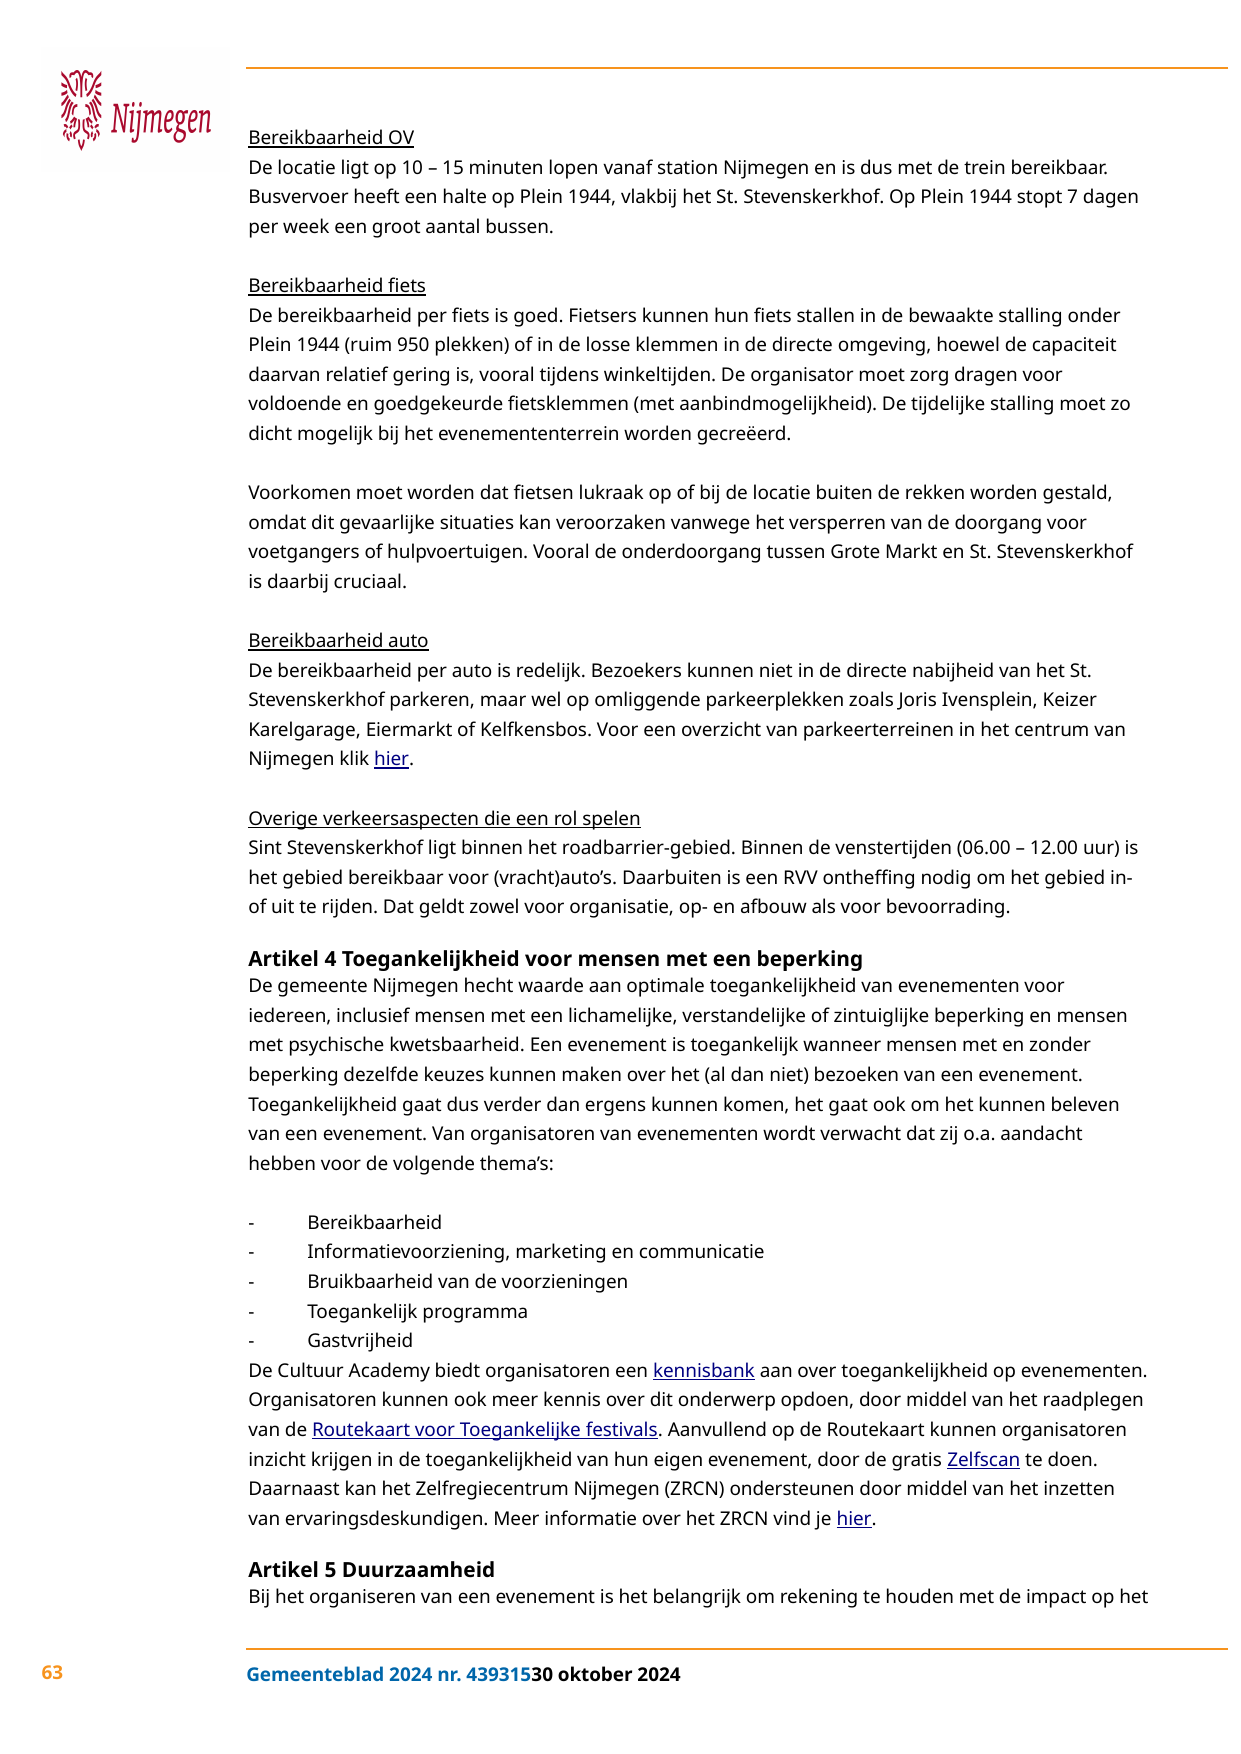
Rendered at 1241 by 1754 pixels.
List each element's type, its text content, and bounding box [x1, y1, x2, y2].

text Sint Stevenskerkhof ligt binnen het roadbarrier-gebied. Binnen de venstertijden (06.00 – 12.00 uur) is het gebied bereikbaar voor (vracht)auto’s. Daarbuiten is een RVV ontheffing nodig om het gebied in- of uit te rijden. Dat geldt zowel voor organisatie, op- en afbouw als voor bevoorrading. [248, 834, 1152, 919]
text De Cultuur Academy biedt organisatoren een kennisbank aan over toegankelijkheid op evenementen. Organisatoren kunnen ook meer kennis over dit onderwerp opdoen, door middel van het raadplegen van de Routekaart voor Toegankelijke festivals. Aanvullend op de Routekaart kunnen organisatoren inzicht krijgen in de toegankelijkheid van hun eigen evenement, door de gratis Zelfscan te doen. Daarnaast kan het Zelfregiecentrum Nijmegen (ZRCN) ondersteunen door middel van het inzetten van ervaringsdeskundigen. Meer informatie over het ZRCN vind je hier. [248, 1357, 1152, 1531]
text De gemeente Nijmegen hecht waarde aan optimale toegankelijkheid van evenementen voor iedereen, inclusief mensen met een lichamelijke, verstandelijke of zintuiglijke beperking en mensen met psychische kwetsbaarheid. Een evenement is toegankelijk wanneer mensen met en zonder beperking dezelfde keuzes kunnen maken over het (al dan niet) bezoeken van een evenement. Toegankelijkheid gaat dus verder dan ergens kunnen komen, het gaat ook om het kunnen beleven van een evenement. Van organisatoren van evenementen wordt verwacht dat zij o.a. aandacht hebben voor de volgende thema’s: [248, 972, 1152, 1176]
list Gastvrijheid [248, 1327, 1152, 1353]
text Artikel 5 Duurzaamheid [248, 1555, 1152, 1584]
text Artikel 4 Toegankelijkheid voor mensen met een beperking [248, 944, 1152, 972]
text Overige verkeersaspecten die een rol spelen [248, 805, 1152, 831]
list Bereikbaarheid [248, 1209, 1152, 1235]
text Bereikbaarheid OV [248, 124, 1152, 150]
text Bereikbaarheid fiets [248, 272, 1152, 298]
picture [41, 47, 231, 172]
text De locatie ligt op 10 – 15 minuten lopen vanaf station Nijmegen en is dus met de trein bereikbaar. Busvervoer heeft een halte op Plein 1944, vlakbij het St. Stevenskerkhof. Op Plein 1944 stopt 7 dagen per week een groot aantal bussen. [248, 154, 1152, 239]
text De bereikbaarheid per auto is redelijk. Bezoekers kunnen niet in de directe nabijheid van het St. Stevenskerkhof parkeren, maar wel op omliggende parkeerplekken zoals Joris Ivensplein, Keizer Karelgarage, Eiermarkt of Kelfkensbos. Voor een overzicht van parkeerterreinen in het centrum van Nijmegen klik hier. [248, 657, 1152, 771]
list Bruikbaarheid van de voorzieningen [248, 1268, 1152, 1294]
list Toegankelijk programma [248, 1298, 1152, 1323]
text Bereikbaarheid auto [248, 627, 1152, 653]
list Informatievoorziening, marketing en communicatie [248, 1239, 1152, 1264]
text Voorkomen moet worden dat fietsen lukraak op of bij de locatie buiten de rekken worden gestald, omdat dit gevaarlijke situaties kan veroorzaken vanwege het versperren van de doorgang voor voetgangers of hulpvoertuigen. Vooral de onderdoorgang tussen Grote Markt en St. Stevenskerkhof is daarbij cruciaal. [248, 479, 1152, 594]
text De bereikbaarheid per fiets is goed. Fietsers kunnen hun fiets stallen in de bewaakte stalling onder Plein 1944 (ruim 950 plekken) of in de losse klemmen in de directe omgeving, hoewel de capaciteit daarvan relatief gering is, vooral tijdens winkeltijden. De organisator moet zorg dragen voor voldoende en goedgekeurde fietsklemmen (met aanbindmogelijkheid). De tijdelijke stalling moet zo dicht mogelijk bij het evenemententerrein worden gecreëerd. [248, 302, 1152, 446]
text Bij het organiseren van een evenement is het belangrijk om rekening te houden met de impact op het [248, 1584, 1152, 1609]
